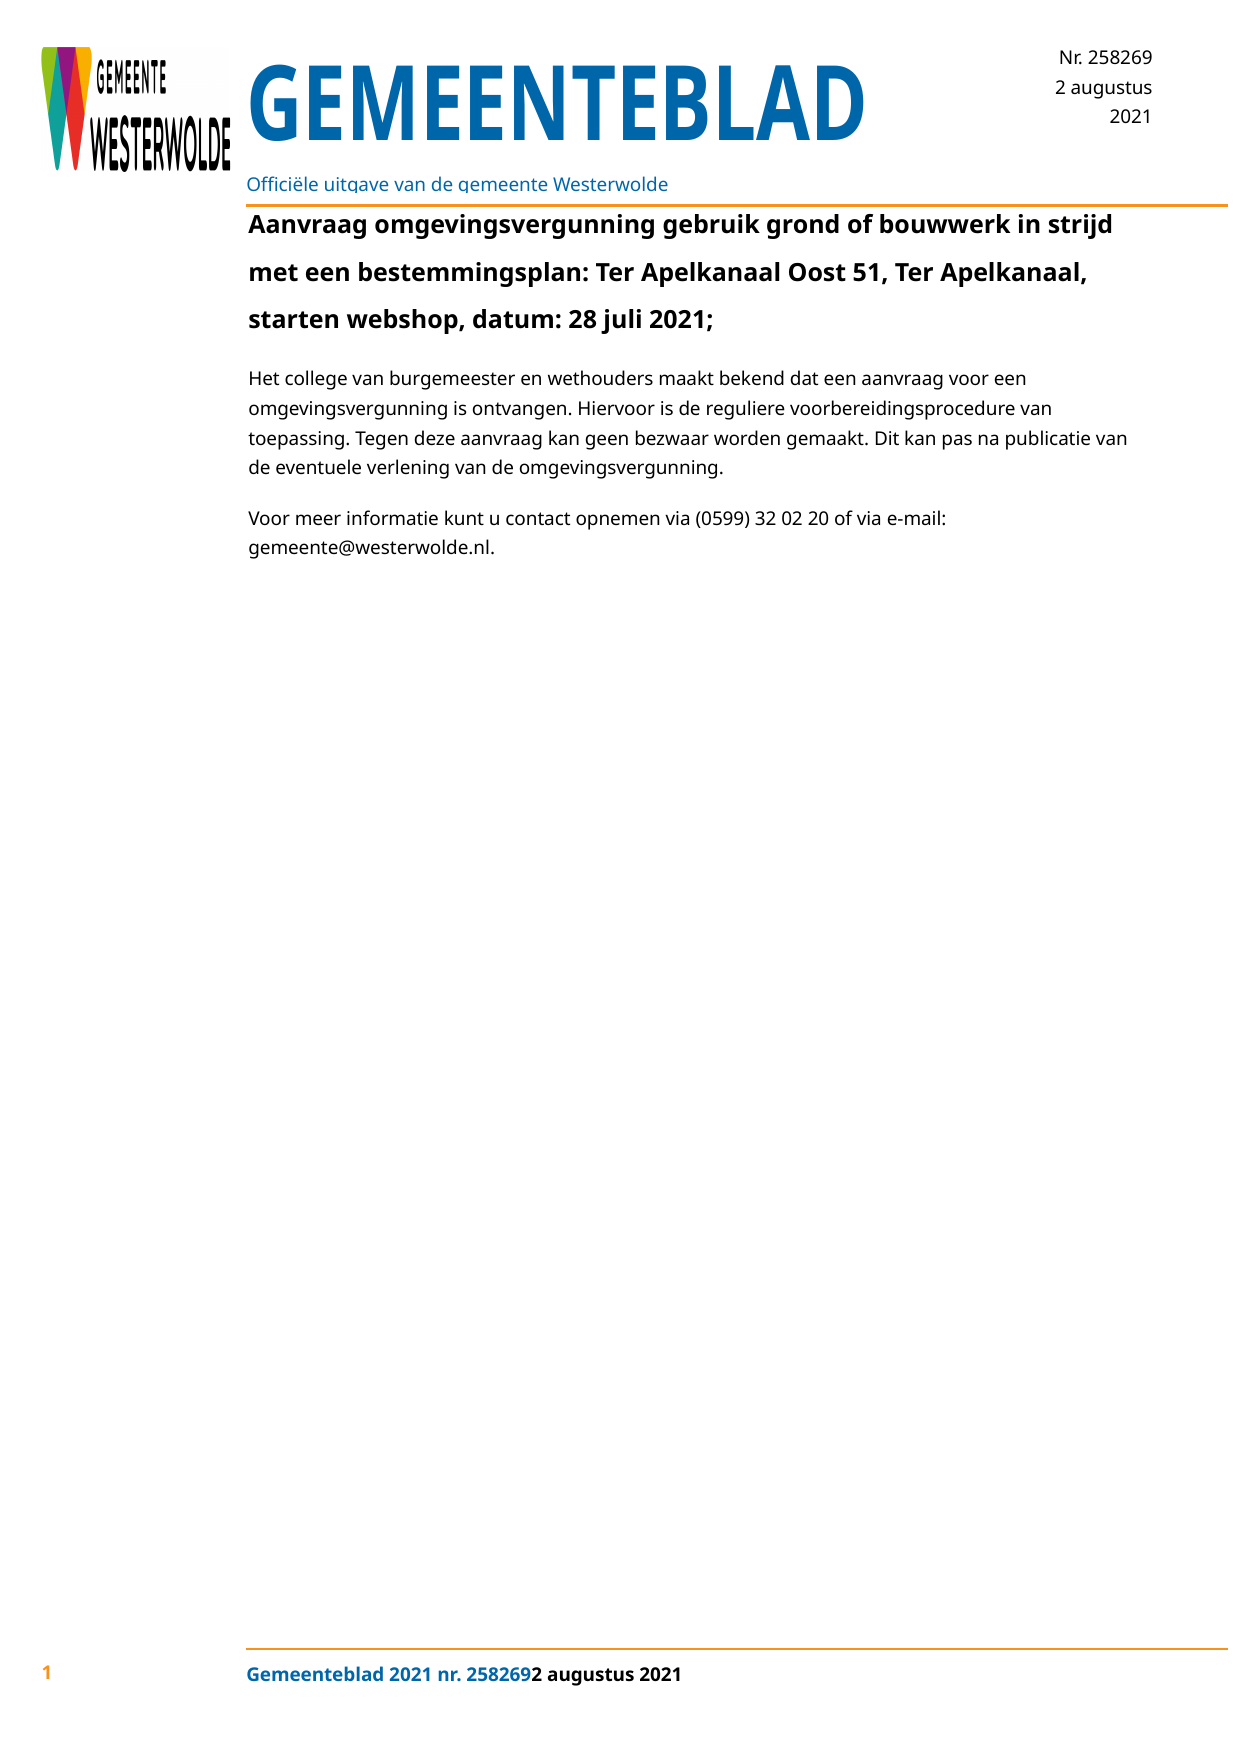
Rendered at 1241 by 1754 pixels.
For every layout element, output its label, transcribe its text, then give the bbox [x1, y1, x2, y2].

picture [41, 47, 231, 172]
text Het college van burgemeester en wethouders maakt bekend dat een aanvraag voor een omgevingsvergunning is ontvangen. Hiervoor is de reguliere voorbereidingsprocedure van toepassing. Tegen deze aanvraag kan geen bezwaar worden gemaakt. Dit kan pas na publicatie van de eventuele verlening van de omgevingsvergunning. [248, 366, 1152, 480]
text Aanvraag omgevingsvergunning gebruik grond of bouwwerk in strijd met een bestemmingsplan: Ter Apelkanaal Oost 51, Ter Apelkanaal, starten webshop, datum: 28 juli 2021; [248, 207, 1152, 336]
text Voor meer informatie kunt u contact opnemen via (0599) 32 02 20 of via e-mail: gemeente@westerwolde.nl. [248, 505, 1152, 560]
